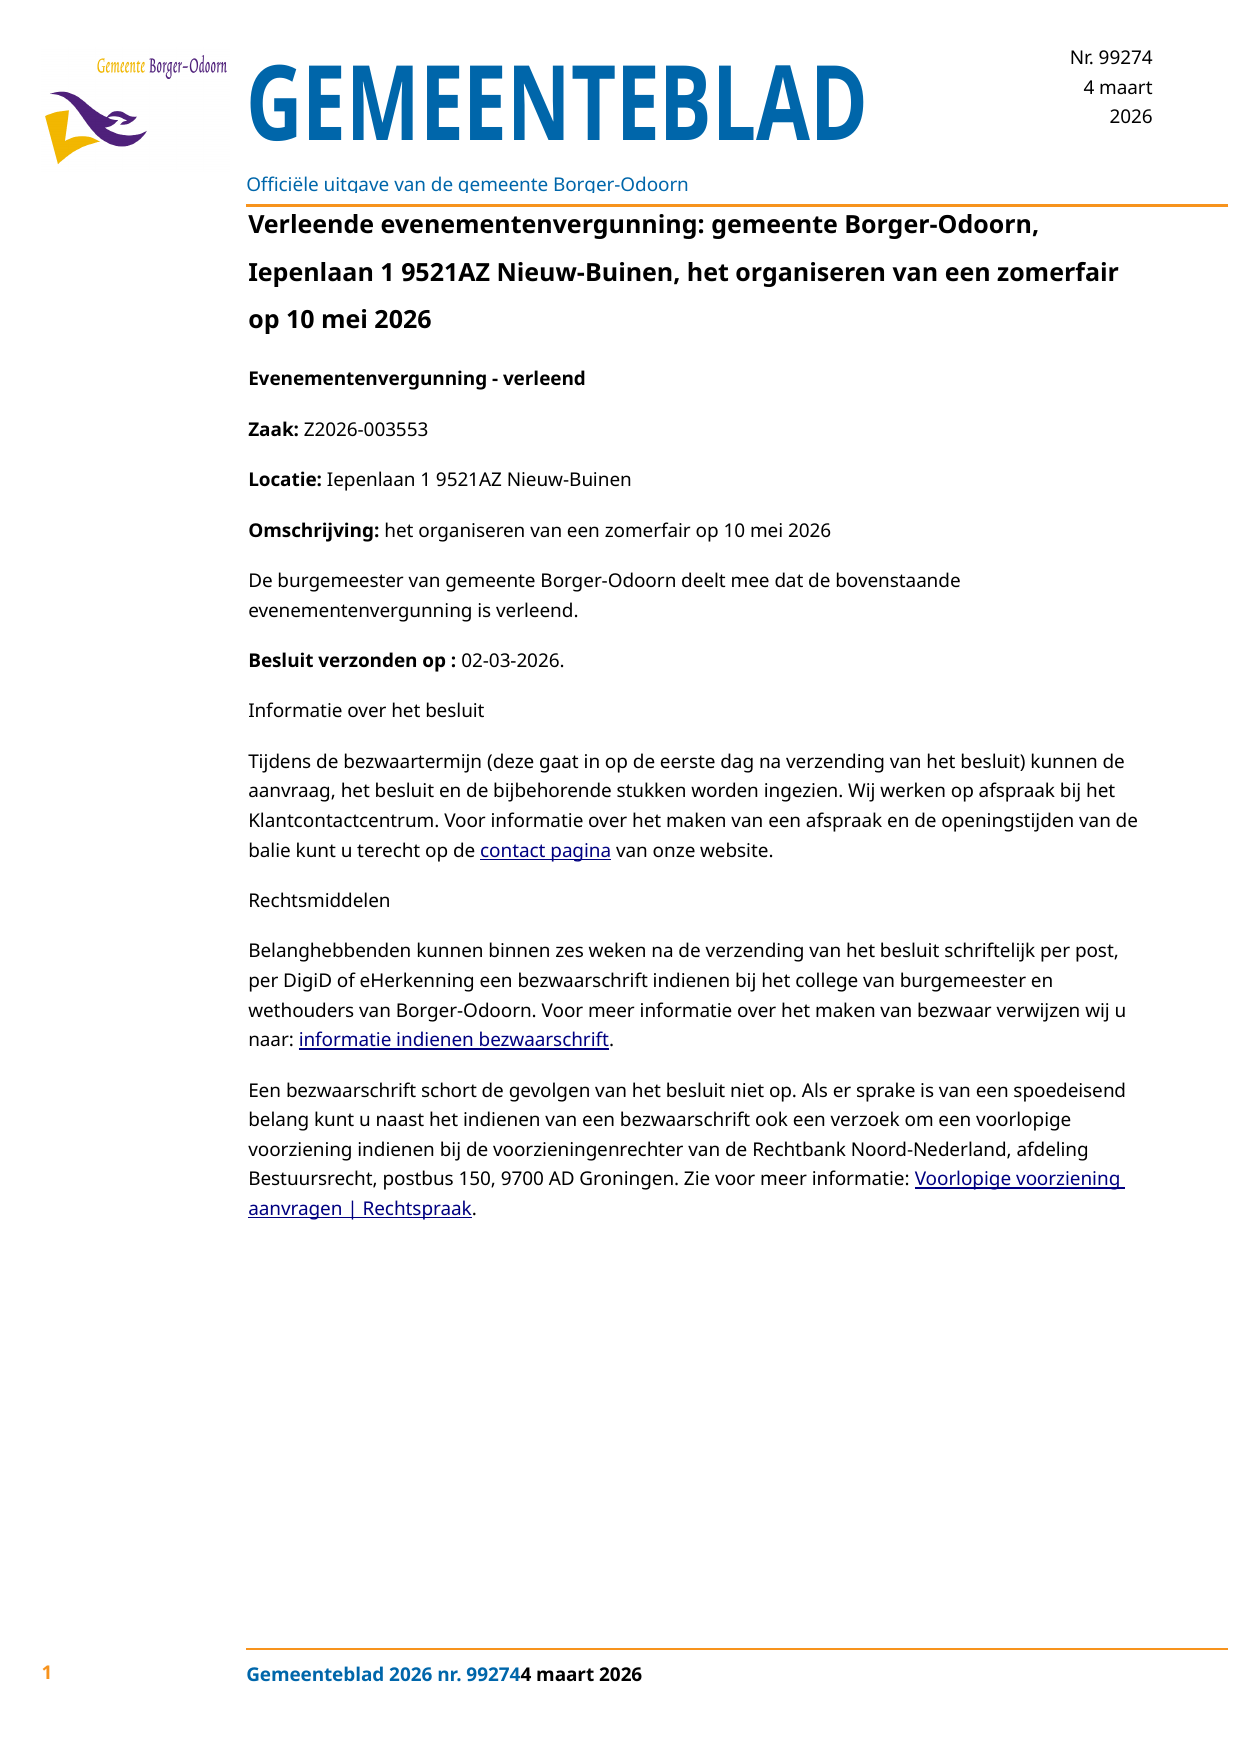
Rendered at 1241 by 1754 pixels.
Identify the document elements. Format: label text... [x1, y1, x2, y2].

text Besluit verzonden op : 02-03-2026. [248, 647, 1152, 673]
picture [41, 47, 231, 172]
text Zaak: Z2026-003553 [248, 416, 1152, 442]
text Omschrijving: het organiseren van een zomerfair op 10 mei 2026 [248, 517, 1152, 542]
text De burgemeester van gemeente Borger-Odoorn deelt mee dat de bovenstaande evenementenvergunning is verleend. [248, 567, 1152, 622]
text Verleende evenementenvergunning: gemeente Borger-Odoorn, Iepenlaan 1 9521AZ Nieuw-Buinen, het organiseren van een zomerfair op 10 mei 2026 [248, 207, 1152, 336]
text Belanghebbenden kunnen binnen zes weken na de verzending van het besluit schriftelijk per post, per DigiD of eHerkenning een bezwaarschrift indienen bij het college van burgemeester en wethouders van Borger-Odoorn. Voor meer informatie over het maken van bezwaar verwijzen wij u naar: informatie indienen bezwaarschrift. [248, 938, 1152, 1052]
text Locatie: Iepenlaan 1 9521AZ Nieuw-Buinen [248, 466, 1152, 492]
text Een bezwaarschrift schort de gevolgen van het besluit niet op. Als er sprake is van een spoedeisend belang kunt u naast het indienen van een bezwaarschrift ook een verzoek om een voorlopige voorziening indienen bij de voorzieningenrechter van de Rechtbank Noord-Nederland, afdeling Bestuursrecht, postbus 150, 9700 AD Groningen. Zie voor meer informatie: Voorlopige voorziening aanvragen | Rechtspraak. [248, 1077, 1152, 1221]
text Tijdens de bezwaartermijn (deze gaat in op de eerste dag na verzending van het besluit) kunnen de aanvraag, het besluit en de bijbehorende stukken worden ingezien. Wij werken op afspraak bij het Klantcontactcentrum. Voor informatie over het maken van een afspraak en de openingstijden van de balie kunt u terecht op de contact pagina van onze website. [248, 748, 1152, 862]
text Evenementenvergunning - verleend [248, 366, 1152, 391]
text Rechtsmiddelen [248, 887, 1152, 913]
text Informatie over het besluit [248, 698, 1152, 723]
